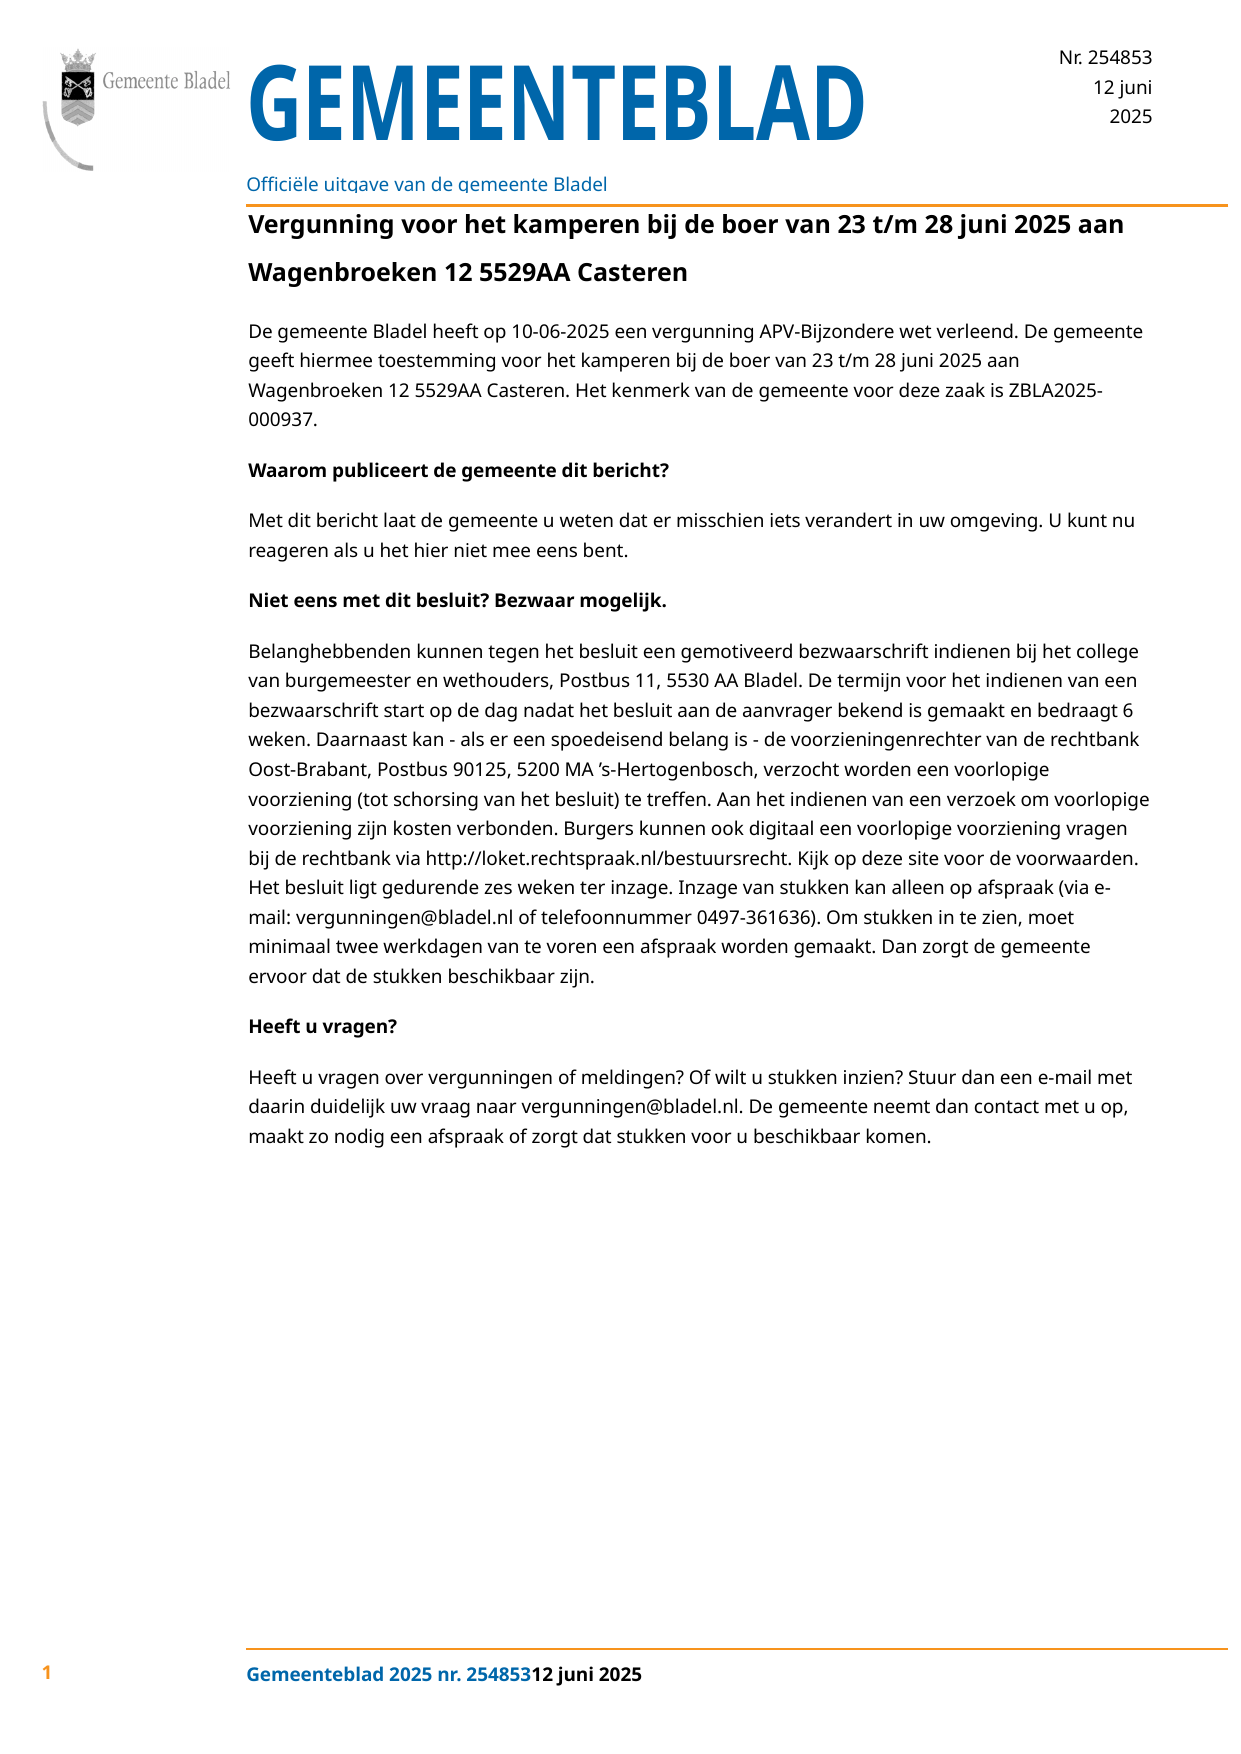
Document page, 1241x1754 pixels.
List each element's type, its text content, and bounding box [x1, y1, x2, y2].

text Waarom publiceert de gemeente dit bericht? [248, 457, 1152, 483]
text Vergunning voor het kamperen bij de boer van 23 t/m 28 juni 2025 aan Wagenbroeken 12 5529AA Casteren [248, 207, 1152, 288]
text Belanghebbenden kunnen tegen het besluit een gemotiveerd bezwaarschrift indienen bij het college van burgemeester en wethouders, Postbus 11, 5530 AA Bladel. De termijn voor het indienen van een bezwaarschrift start op de dag nadat het besluit aan de aanvrager bekend is gemaakt en bedraagt 6 weken. Daarnaast kan - als er een spoedeisend belang is - de voorzieningenrechter van de rechtbank Oost-Brabant, Postbus 90125, 5200 MA ’s-Hertogenbosch, verzocht worden een voorlopige voorziening (tot schorsing van het besluit) te treffen. Aan het indienen van een verzoek om voorlopige voorziening zijn kosten verbonden. Burgers kunnen ook digitaal een voorlopige voorziening vragen bij de rechtbank via http://loket.rechtspraak.nl/bestuursrecht. Kijk op deze site voor de voorwaarden. Het besluit ligt gedurende zes weken ter inzage. Inzage van stukken kan alleen op afspraak (via e-mail: vergunningen@bladel.nl of telefoonnummer 0497-361636). Om stukken in te zien, moet minimaal twee werkdagen van te voren een afspraak worden gemaakt. Dan zorgt de gemeente ervoor dat de stukken beschikbaar zijn. [248, 638, 1152, 989]
text De gemeente Bladel heeft op 10-06-2025 een vergunning APV-Bijzondere wet verleend. De gemeente geeft hiermee toestemming voor het kamperen bij de boer van 23 t/m 28 juni 2025 aan Wagenbroeken 12 5529AA Casteren. Het kenmerk van de gemeente voor deze zaak is ZBLA2025-000937. [248, 318, 1152, 432]
picture [41, 47, 231, 172]
text Heeft u vragen over vergunningen of meldingen? Of wilt u stukken inzien? Stuur dan een e-mail met daarin duidelijk uw vraag naar vergunningen@bladel.nl. De gemeente neemt dan contact met u op, maakt zo nodig een afspraak of zorgt dat stukken voor u beschikbaar komen. [248, 1064, 1152, 1149]
text Met dit bericht laat de gemeente u weten dat er misschien iets verandert in uw omgeving. U kunt nu reageren als u het hier niet mee eens bent. [248, 507, 1152, 563]
text Heeft u vragen? [248, 1014, 1152, 1039]
text Niet eens met dit besluit? Bezwaar mogelijk. [248, 587, 1152, 613]
